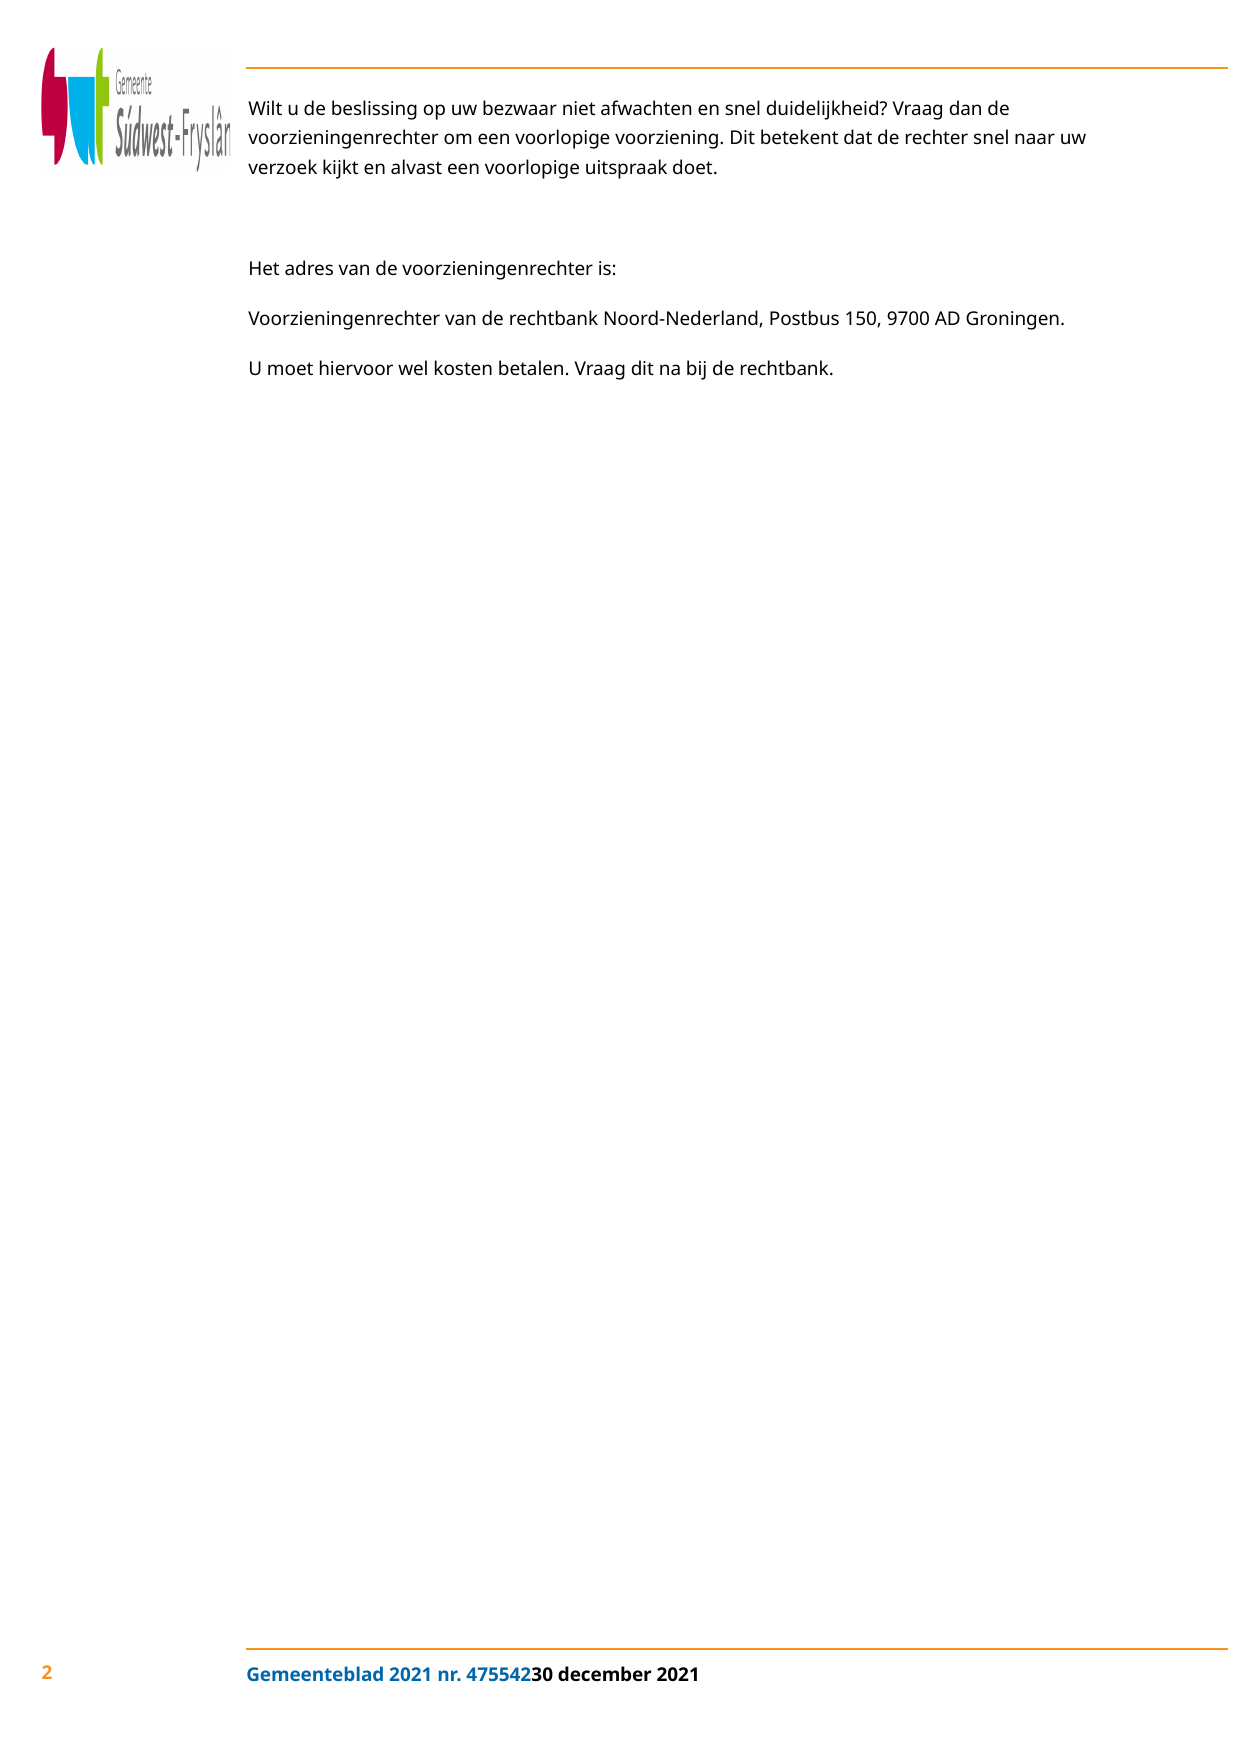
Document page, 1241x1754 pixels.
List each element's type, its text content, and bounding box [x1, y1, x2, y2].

text Het adres van de voorzieningenrechter is: [248, 255, 1152, 281]
text Voorzieningenrechter van de rechtbank Noord-Nederland, Postbus 150, 9700 AD Groningen. [248, 305, 1152, 331]
text Wilt u de beslissing op uw bezwaar niet afwachten en snel duidelijkheid? Vraag dan de voorzieningenrechter om een voorlopige voorziening. Dit betekent dat de rechter snel naar uw verzoek kijkt en alvast een voorlopige uitspraak doet. [248, 95, 1152, 180]
picture [41, 47, 231, 172]
text U moet hiervoor wel kosten betalen. Vraag dit na bij de rechtbank. [248, 356, 1152, 381]
